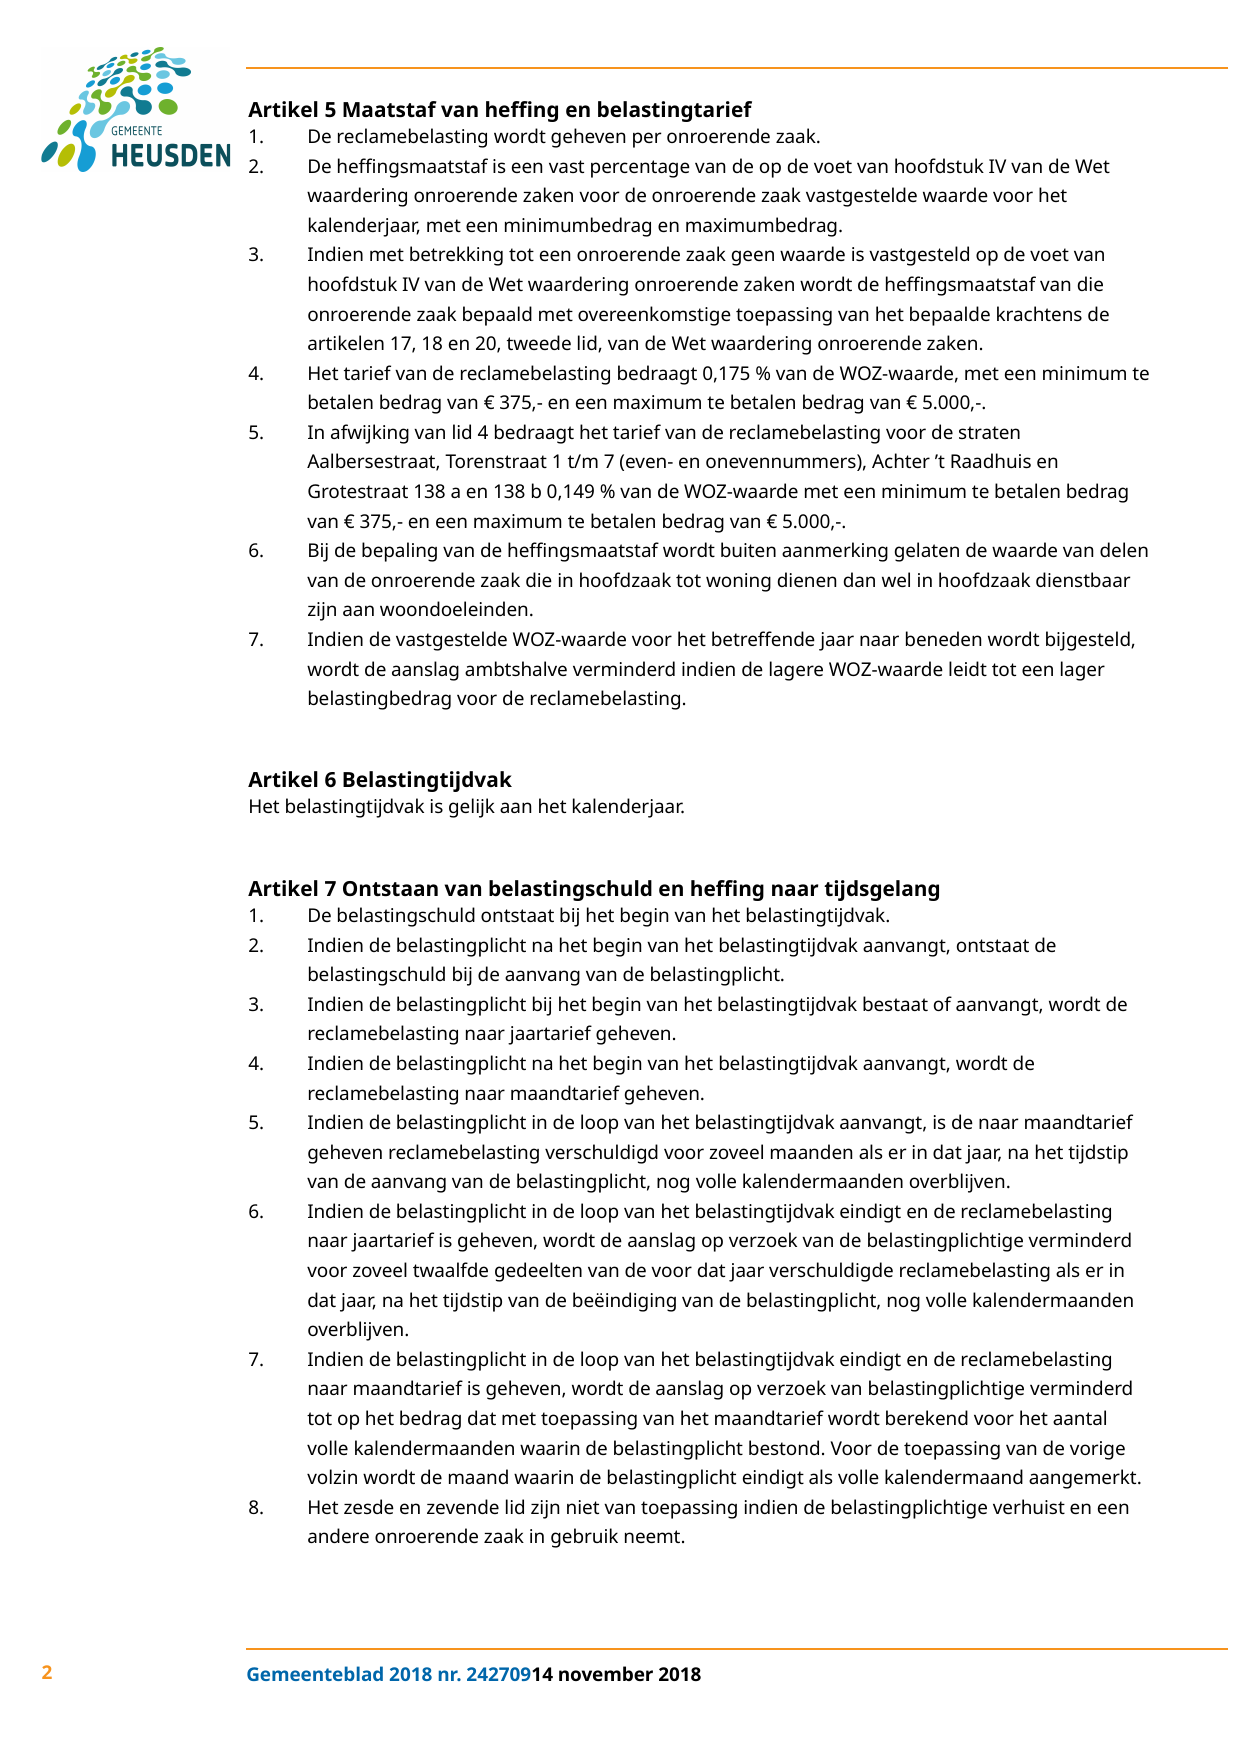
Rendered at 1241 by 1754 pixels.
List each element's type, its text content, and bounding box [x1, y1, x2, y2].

list Bij de bepaling van de heffingsmaatstaf wordt buiten aanmerking gelaten de waarde van delen van de onroerende zaak die in hoofdzaak tot woning dienen dan wel in hoofdzaak dienstbaar zijn aan woondoeleinden. [248, 537, 1152, 622]
text Het belastingtijdvak is gelijk aan het kalenderjaar. [248, 794, 1152, 819]
list Het tarief van de reclamebelasting bedraagt 0,175 % van de WOZ-waarde, met een minimum te betalen bedrag van € 375,- en een maximum te betalen bedrag van € 5.000,-. [248, 360, 1152, 415]
text Artikel 6 Belastingtijdvak [248, 765, 1152, 794]
list Indien de belastingplicht in de loop van het belastingtijdvak aanvangt, is de naar maandtarief geheven reclamebelasting verschuldigd voor zoveel maanden als er in dat jaar, na het tijdstip van de aanvang van de belastingplicht, nog volle kalendermaanden overblijven. [248, 1109, 1152, 1194]
list Indien de vastgestelde WOZ-waarde voor het betreffende jaar naar beneden wordt bijgesteld, wordt de aanslag ambtshalve verminderd indien de lagere WOZ-waarde leidt tot een lager belastingbedrag voor de reclamebelasting. [248, 626, 1152, 711]
text Artikel 5 Maatstaf van heffing en belastingtarief [248, 95, 1152, 123]
list Indien de belastingplicht bij het begin van het belastingtijdvak bestaat of aanvangt, wordt de reclamebelasting naar jaartarief geheven. [248, 991, 1152, 1046]
list Indien de belastingplicht in de loop van het belastingtijdvak eindigt en de reclamebelasting naar jaartarief is geheven, wordt de aanslag op verzoek van de belastingplichtige verminderd voor zoveel twaalfde gedeelten van de voor dat jaar verschuldigde reclamebelasting als er in dat jaar, na het tijdstip van de beëindiging van de belastingplicht, nog volle kalendermaanden overblijven. [248, 1198, 1152, 1342]
text Artikel 7 Ontstaan van belastingschuld en heffing naar tijdsgelang [248, 874, 1152, 902]
list Indien de belastingplicht na het begin van het belastingtijdvak aanvangt, ontstaat de belastingschuld bij de aanvang van de belastingplicht. [248, 932, 1152, 987]
list Het zesde en zevende lid zijn niet van toepassing indien de belastingplichtige verhuist en een andere onroerende zaak in gebruik neemt. [248, 1494, 1152, 1549]
list De reclamebelasting wordt geheven per onroerende zaak. [248, 123, 1152, 149]
list In afwijking van lid 4 bedraagt het tarief van de reclamebelasting voor de straten Aalbersestraat, Torenstraat 1 t/m 7 (even- en onevennummers), Achter ’t Raadhuis en Grotestraat 138 a en 138 b 0,149 % van de WOZ-waarde met een minimum te betalen bedrag van € 375,- en een maximum te betalen bedrag van € 5.000,-. [248, 419, 1152, 533]
list Indien met betrekking tot een onroerende zaak geen waarde is vastgesteld op de voet van hoofdstuk IV van de Wet waardering onroerende zaken wordt de heffingsmaatstaf van die onroerende zaak bepaald met overeenkomstige toepassing van het bepaalde krachtens de artikelen 17, 18 en 20, tweede lid, van de Wet waardering onroerende zaken. [248, 242, 1152, 356]
list Indien de belastingplicht na het begin van het belastingtijdvak aanvangt, wordt de reclamebelasting naar maandtarief geheven. [248, 1050, 1152, 1105]
list De belastingschuld ontstaat bij het begin van het belastingtijdvak. [248, 902, 1152, 928]
picture [41, 47, 231, 172]
list Indien de belastingplicht in de loop van het belastingtijdvak eindigt en de reclamebelasting naar maandtarief is geheven, wordt de aanslag op verzoek van belastingplichtige verminderd tot op het bedrag dat met toepassing van het maandtarief wordt berekend voor het aantal volle kalendermaanden waarin de belastingplicht bestond. Voor de toepassing van de vorige volzin wordt de maand waarin de belastingplicht eindigt als volle kalendermaand aangemerkt. [248, 1346, 1152, 1490]
list De heffingsmaatstaf is een vast percentage van de op de voet van hoofdstuk IV van de Wet waardering onroerende zaken voor de onroerende zaak vastgestelde waarde voor het kalenderjaar, met een minimumbedrag en maximumbedrag. [248, 153, 1152, 238]
